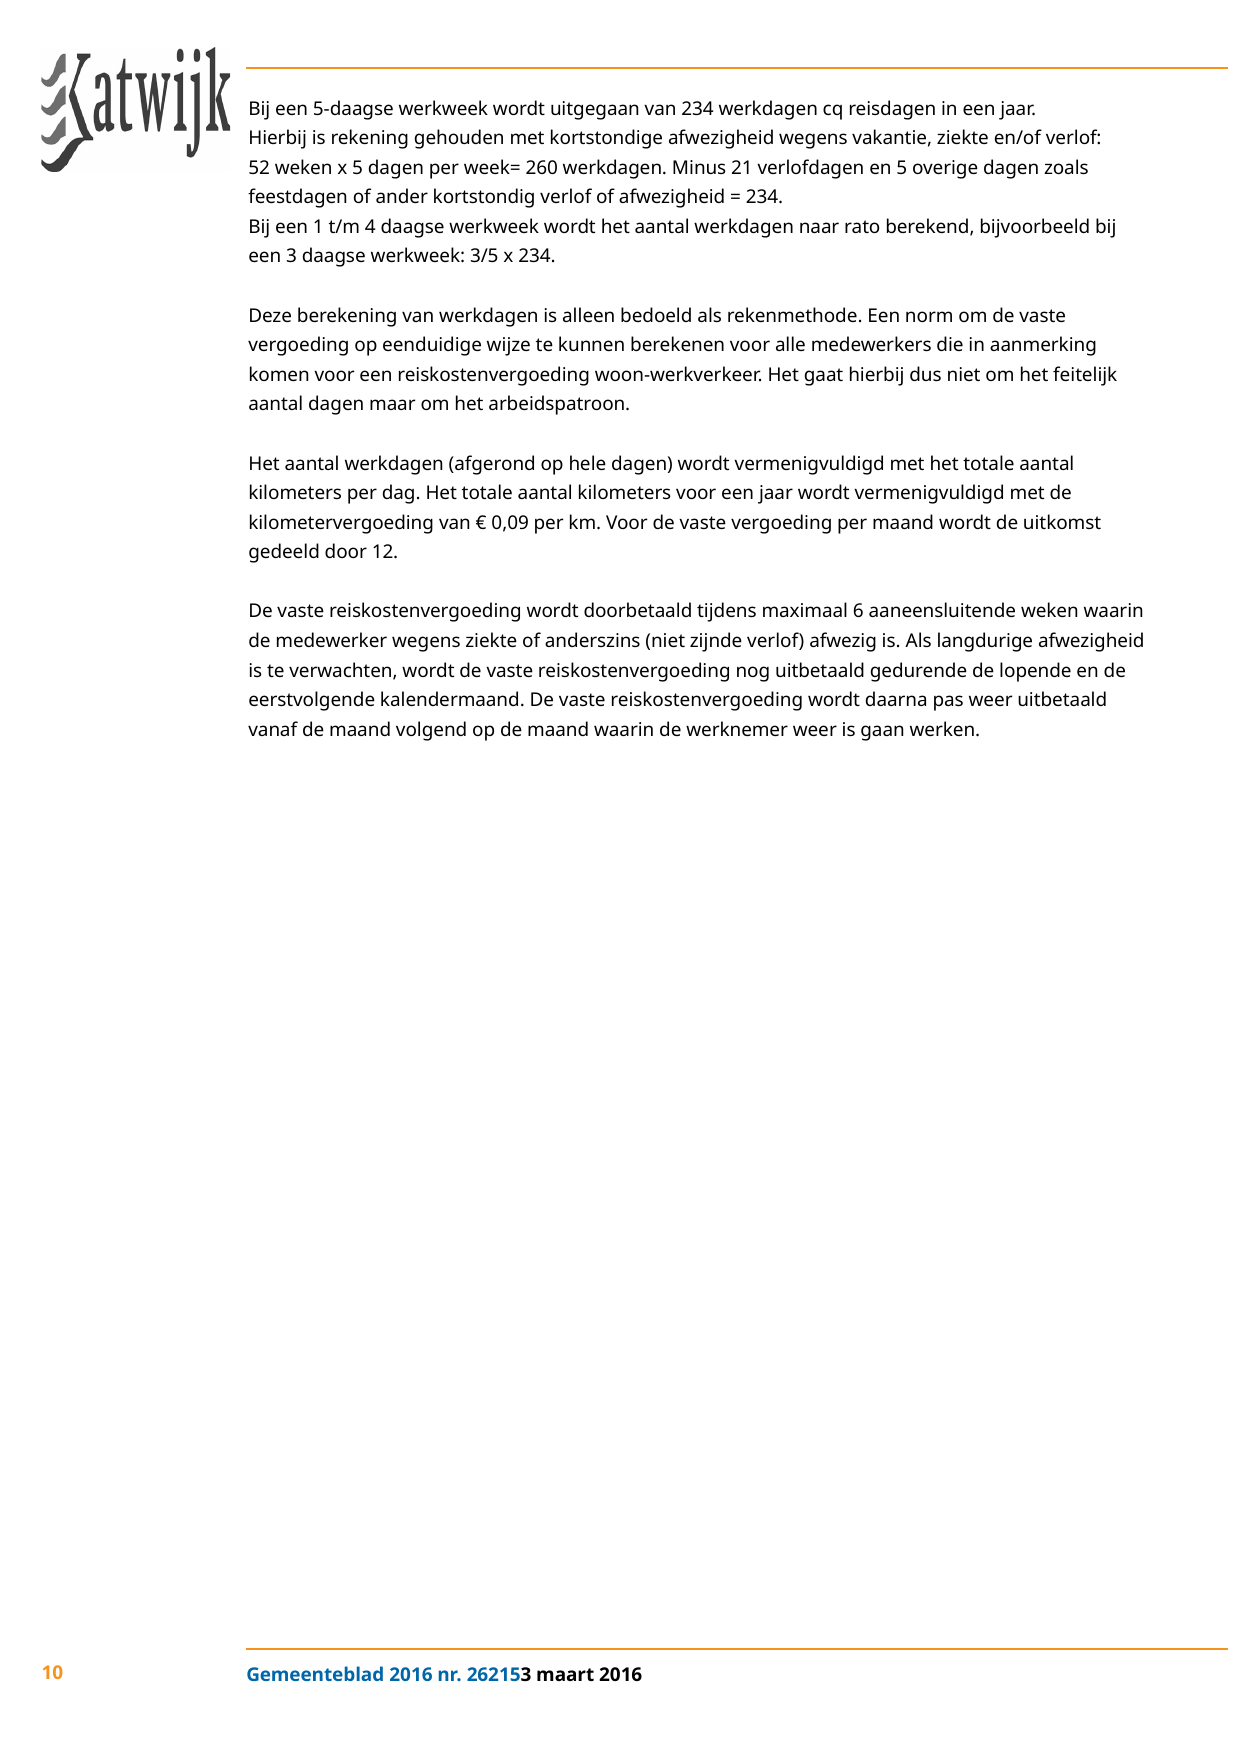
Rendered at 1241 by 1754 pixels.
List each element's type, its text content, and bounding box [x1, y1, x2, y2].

text 52 weken x 5 dagen per week= 260 werkdagen. Minus 21 verlofdagen en 5 overige dagen zoals feestdagen of ander kortstondig verlof of afwezigheid = 234. [248, 154, 1152, 209]
text Bij een 5-daagse werkweek wordt uitgegaan van 234 werkdagen cq reisdagen in een jaar. [248, 95, 1152, 121]
text Het aantal werkdagen (afgerond op hele dagen) wordt vermenigvuldigd met het totale aantal kilometers per dag. Het totale aantal kilometers voor een jaar wordt vermenigvuldigd met de kilometervergoeding van € 0,09 per km. Voor de vaste vergoeding per maand wordt de uitkomst gedeeld door 12. [248, 450, 1152, 564]
text Bij een 1 t/m 4 daagse werkweek wordt het aantal werkdagen naar rato berekend, bijvoorbeeld bij een 3 daagse werkweek: 3/5 x 234. [248, 213, 1152, 268]
picture [41, 47, 231, 172]
text Hierbij is rekening gehouden met kortstondige afwezigheid wegens vakantie, ziekte en/of verlof: [248, 124, 1152, 150]
text De vaste reiskostenvergoeding wordt doorbetaald tijdens maximaal 6 aaneensluitende weken waarin de medewerker wegens ziekte of anderszins (niet zijnde verlof) afwezig is. Als langdurige afwezigheid is te verwachten, wordt de vaste reiskostenvergoeding nog uitbetaald gedurende de lopende en de eerstvolgende kalendermaand. De vaste reiskostenvergoeding wordt daarna pas weer uitbetaald vanaf de maand volgend op de maand waarin de werknemer weer is gaan werken. [248, 598, 1152, 742]
text Deze berekening van werkdagen is alleen bedoeld als rekenmethode. Een norm om de vaste vergoeding op eenduidige wijze te kunnen berekenen voor alle medewerkers die in aanmerking komen voor een reiskostenvergoeding woon-werkverkeer. Het gaat hierbij dus niet om het feitelijk aantal dagen maar om het arbeidspatroon. [248, 302, 1152, 416]
